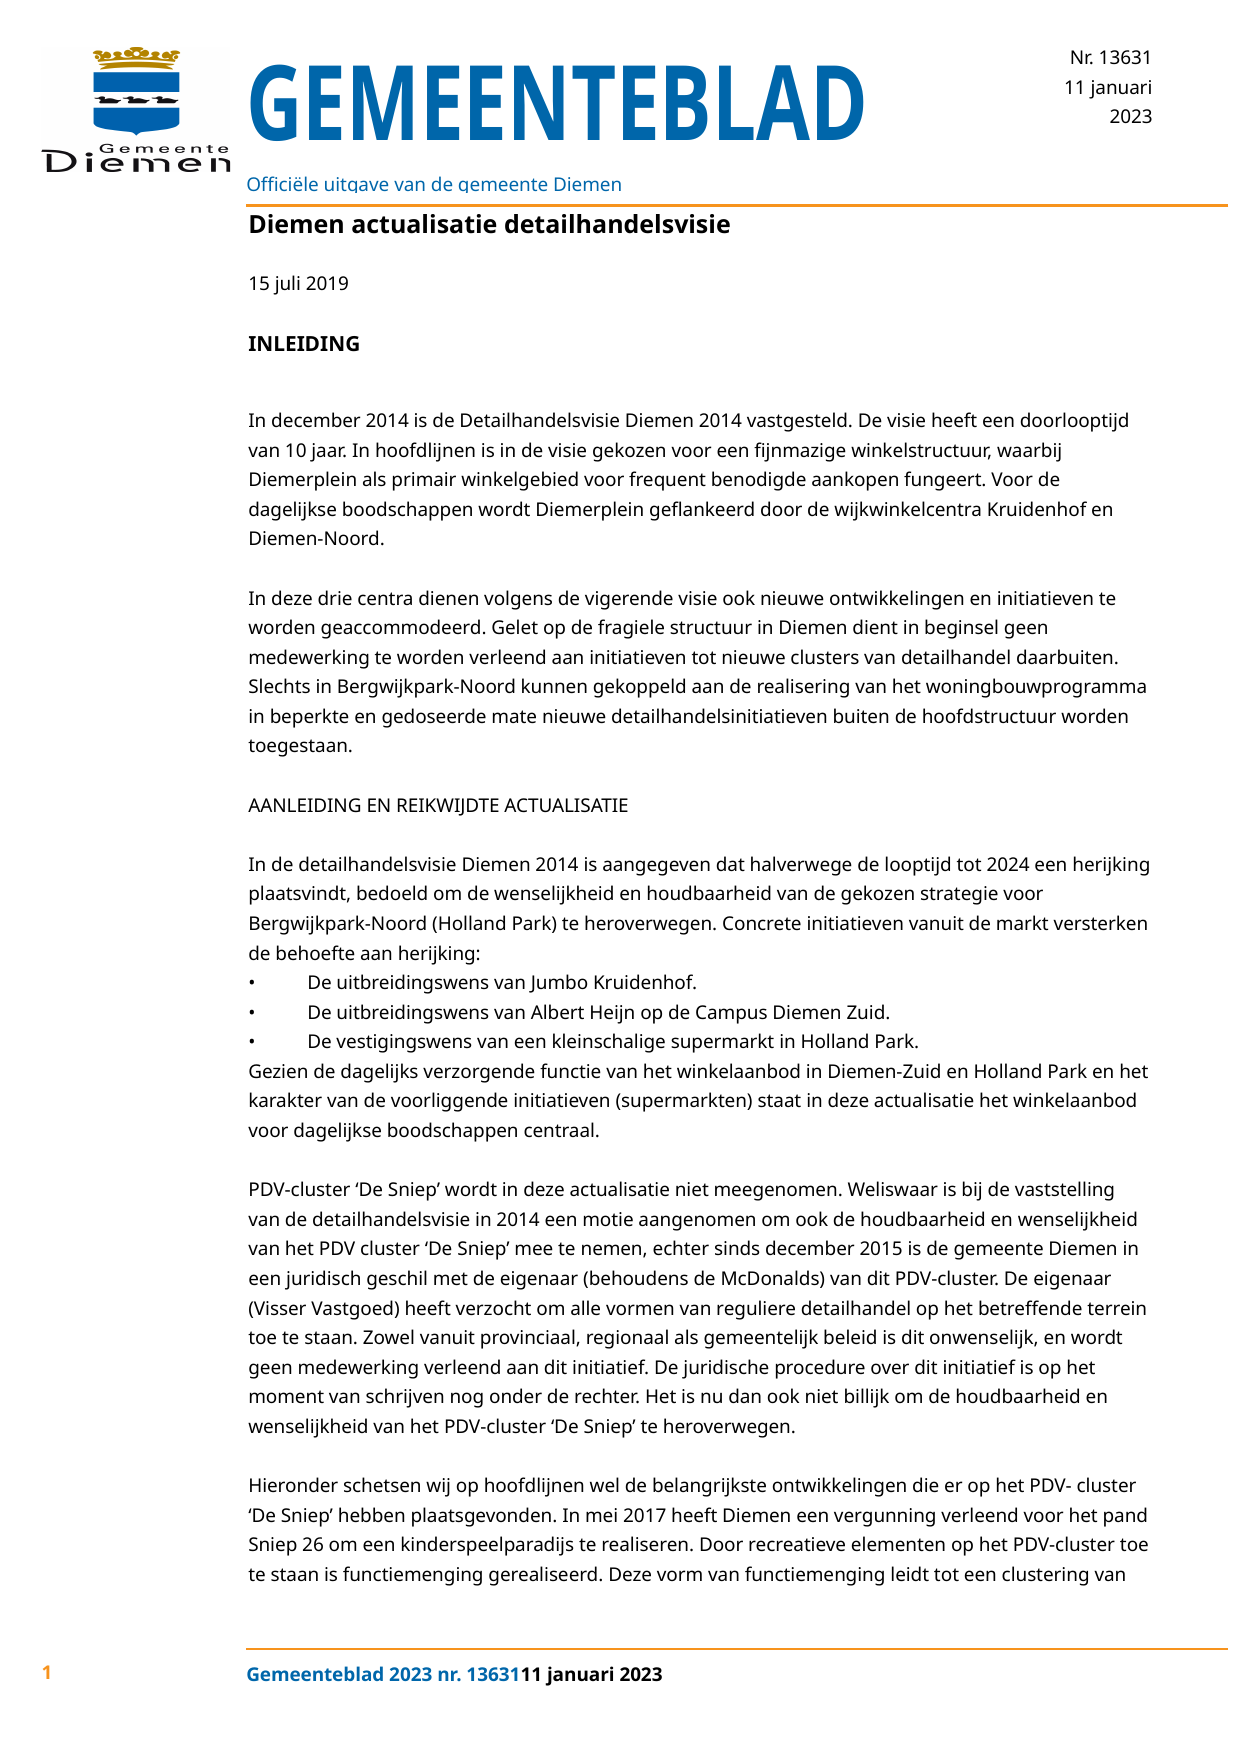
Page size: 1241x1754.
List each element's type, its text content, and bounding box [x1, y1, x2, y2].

list De uitbreidingswens van Albert Heijn op de Campus Diemen Zuid. [248, 999, 1152, 1024]
text In december 2014 is de Detailhandelsvisie Diemen 2014 vastgesteld. De visie heeft een doorlooptijd van 10 jaar. In hoofdlijnen is in de visie gekozen voor een fijnmazige winkelstructuur, waarbij Diemerplein als primair winkelgebied voor frequent benodigde aankopen fungeert. Voor de dagelijkse boodschappen wordt Diemerplein geflankeerd door de wijkwinkelcentra Kruidenhof en Diemen-Noord. [248, 407, 1152, 551]
picture [41, 47, 231, 172]
text 15 juli 2019 [248, 270, 1152, 296]
text AANLEIDING EN REIKWIJDTE ACTUALISATIE [248, 792, 1152, 817]
list De uitbreidingswens van Jumbo Kruidenhof. [248, 969, 1152, 995]
text In de detailhandelsvisie Diemen 2014 is aangegeven dat halverwege de looptijd tot 2024 een herijking plaatsvindt, bedoeld om de wenselijkheid en houdbaarheid van de gekozen strategie voor Bergwijkpark-Noord (Holland Park) te heroverwegen. Concrete initiatieven vanuit de markt versterken de behoefte aan herijking: [248, 851, 1152, 965]
text Gezien de dagelijks verzorgende functie van het winkelaanbod in Diemen-Zuid en Holland Park en het karakter van de voorliggende initiatieven (supermarkten) staat in deze actualisatie het winkelaanbod voor dagelijkse boodschappen centraal. [248, 1058, 1152, 1143]
text INLEIDING [248, 329, 1152, 358]
text Hieronder schetsen wij op hoofdlijnen wel de belangrijkste ontwikkelingen die er op het PDV- cluster ‘De Sniep’ hebben plaatsgevonden. In mei 2017 heeft Diemen een vergunning verleend voor het pand Sniep 26 om een kinderspeelparadijs te realiseren. Door recreatieve elementen op het PDV-cluster toe te staan is functiemenging gerealiseerd. Deze vorm van functiemenging leidt tot een clustering van [248, 1472, 1152, 1587]
text In deze drie centra dienen volgens de vigerende visie ook nieuwe ontwikkelingen en initiatieven te worden geaccommodeerd. Gelet op de fragiele structuur in Diemen dient in beginsel geen medewerking te worden verleend aan initiatieven tot nieuwe clusters van detailhandel daarbuiten. Slechts in Bergwijkpark-Noord kunnen gekoppeld aan de realisering van het woningbouwprogramma in beperkte en gedoseerde mate nieuwe detailhandelsinitiatieven buiten de hoofdstructuur worden toegestaan. [248, 585, 1152, 758]
text PDV-cluster ‘De Sniep’ wordt in deze actualisatie niet meegenomen. Weliswaar is bij de vaststelling van de detailhandelsvisie in 2014 een motie aangenomen om ook de houdbaarheid en wenselijkheid van het PDV cluster ‘De Sniep’ mee te nemen, echter sinds december 2015 is de gemeente Diemen in een juridisch geschil met de eigenaar (behoudens de McDonalds) van dit PDV-cluster. De eigenaar (Visser Vastgoed) heeft verzocht om alle vormen van reguliere detailhandel op het betreffende terrein toe te staan. Zowel vanuit provinciaal, regionaal als gemeentelijk beleid is dit onwenselijk, en wordt geen medewerking verleend aan dit initiatief. De juridische procedure over dit initiatief is op het moment van schrijven nog onder de rechter. Het is nu dan ook niet billijk om de houdbaarheid en wenselijkheid van het PDV-cluster ‘De Sniep’ te heroverwegen. [248, 1176, 1152, 1439]
text Diemen actualisatie detailhandelsvisie [248, 207, 1152, 241]
list De vestigingswens van een kleinschalige supermarkt in Holland Park. [248, 1028, 1152, 1054]
